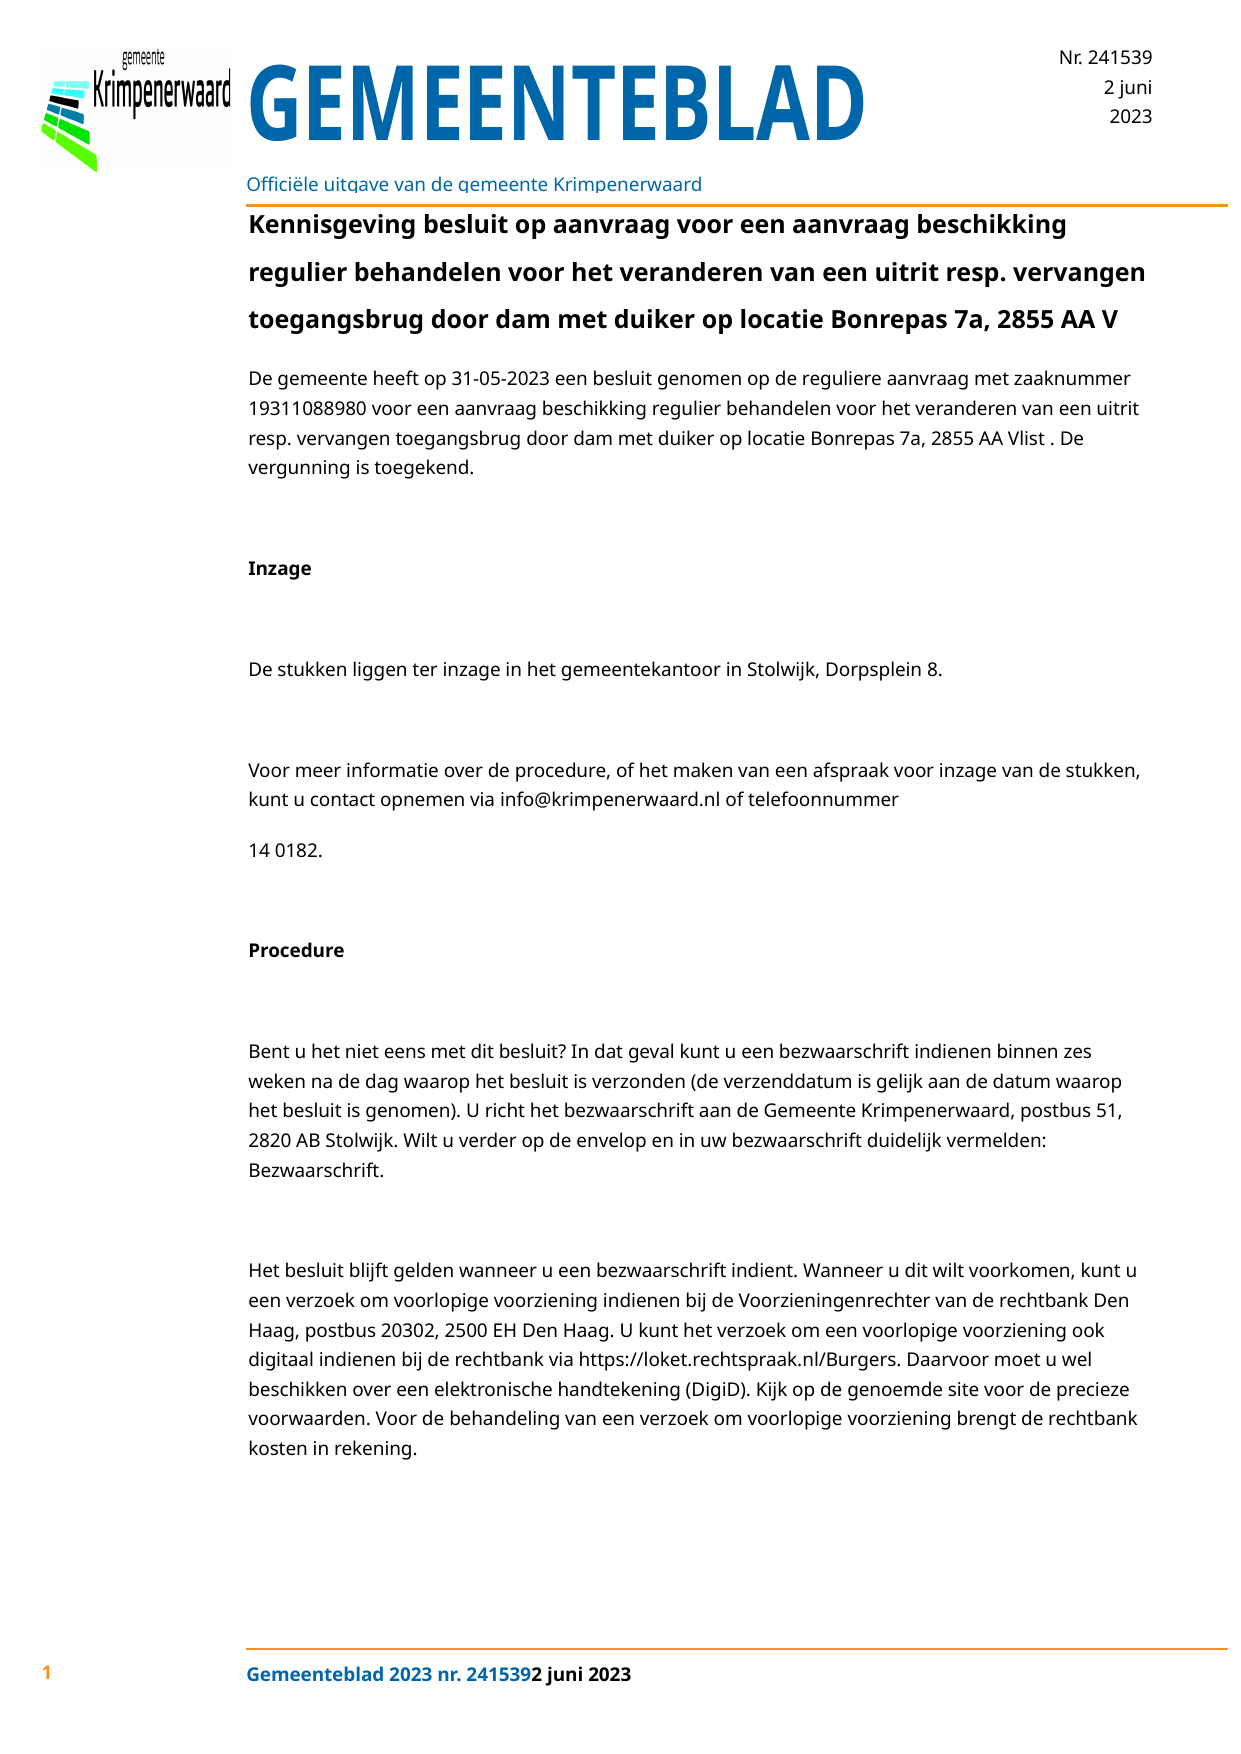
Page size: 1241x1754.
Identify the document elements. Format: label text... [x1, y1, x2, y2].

text Kennisgeving besluit op aanvraag voor een aanvraag beschikking regulier behandelen voor het veranderen van een uitrit resp. vervangen toegangsbrug door dam met duiker op locatie Bonrepas 7a, 2855 AA V [248, 207, 1152, 336]
text Voor meer informatie over de procedure, of het maken van een afspraak voor inzage van de stukken, kunt u contact opnemen via info@krimpenerwaard.nl of telefoonnummer [248, 757, 1152, 812]
text Inzage [248, 555, 1152, 581]
text Procedure [248, 938, 1152, 963]
text Het besluit blijft gelden wanneer u een bezwaarschrift indient. Wanneer u dit wilt voorkomen, kunt u een verzoek om voorlopige voorziening indienen bij de Voorzieningenrechter van de rechtbank Den Haag, postbus 20302, 2500 EH Den Haag. U kunt het verzoek om een voorlopige voorziening ook digitaal indienen bij de rechtbank via https://loket.rechtspraak.nl/Burgers. Daarvoor moet u wel beschikken over een elektronische handtekening (DigiD). Kijk op de genoemde site voor de precieze voorwaarden. Voor de behandeling van een verzoek om voorlopige voorziening brengt de rechtbank kosten in rekening. [248, 1258, 1152, 1461]
text Bent u het niet eens met dit besluit? In dat geval kunt u een bezwaarschrift indienen binnen zes weken na de dag waarop het besluit is verzonden (de verzenddatum is gelijk aan de datum waarop het besluit is genomen). U richt het bezwaarschrift aan de Gemeente Krimpenerwaard, postbus 51, 2820 AB Stolwijk. Wilt u verder op de envelop en in uw bezwaarschrift duidelijk vermelden: Bezwaarschrift. [248, 1038, 1152, 1182]
text 14 0182. [248, 837, 1152, 862]
text De gemeente heeft op 31-05-2023 een besluit genomen op de reguliere aanvraag met zaaknummer 19311088980 voor een aanvraag beschikking regulier behandelen voor het veranderen van een uitrit resp. vervangen toegangsbrug door dam met duiker op locatie Bonrepas 7a, 2855 AA Vlist . De vergunning is toegekend. [248, 366, 1152, 480]
picture [41, 47, 231, 172]
text De stukken liggen ter inzage in het gemeentekantoor in Stolwijk, Dorpsplein 8. [248, 656, 1152, 682]
